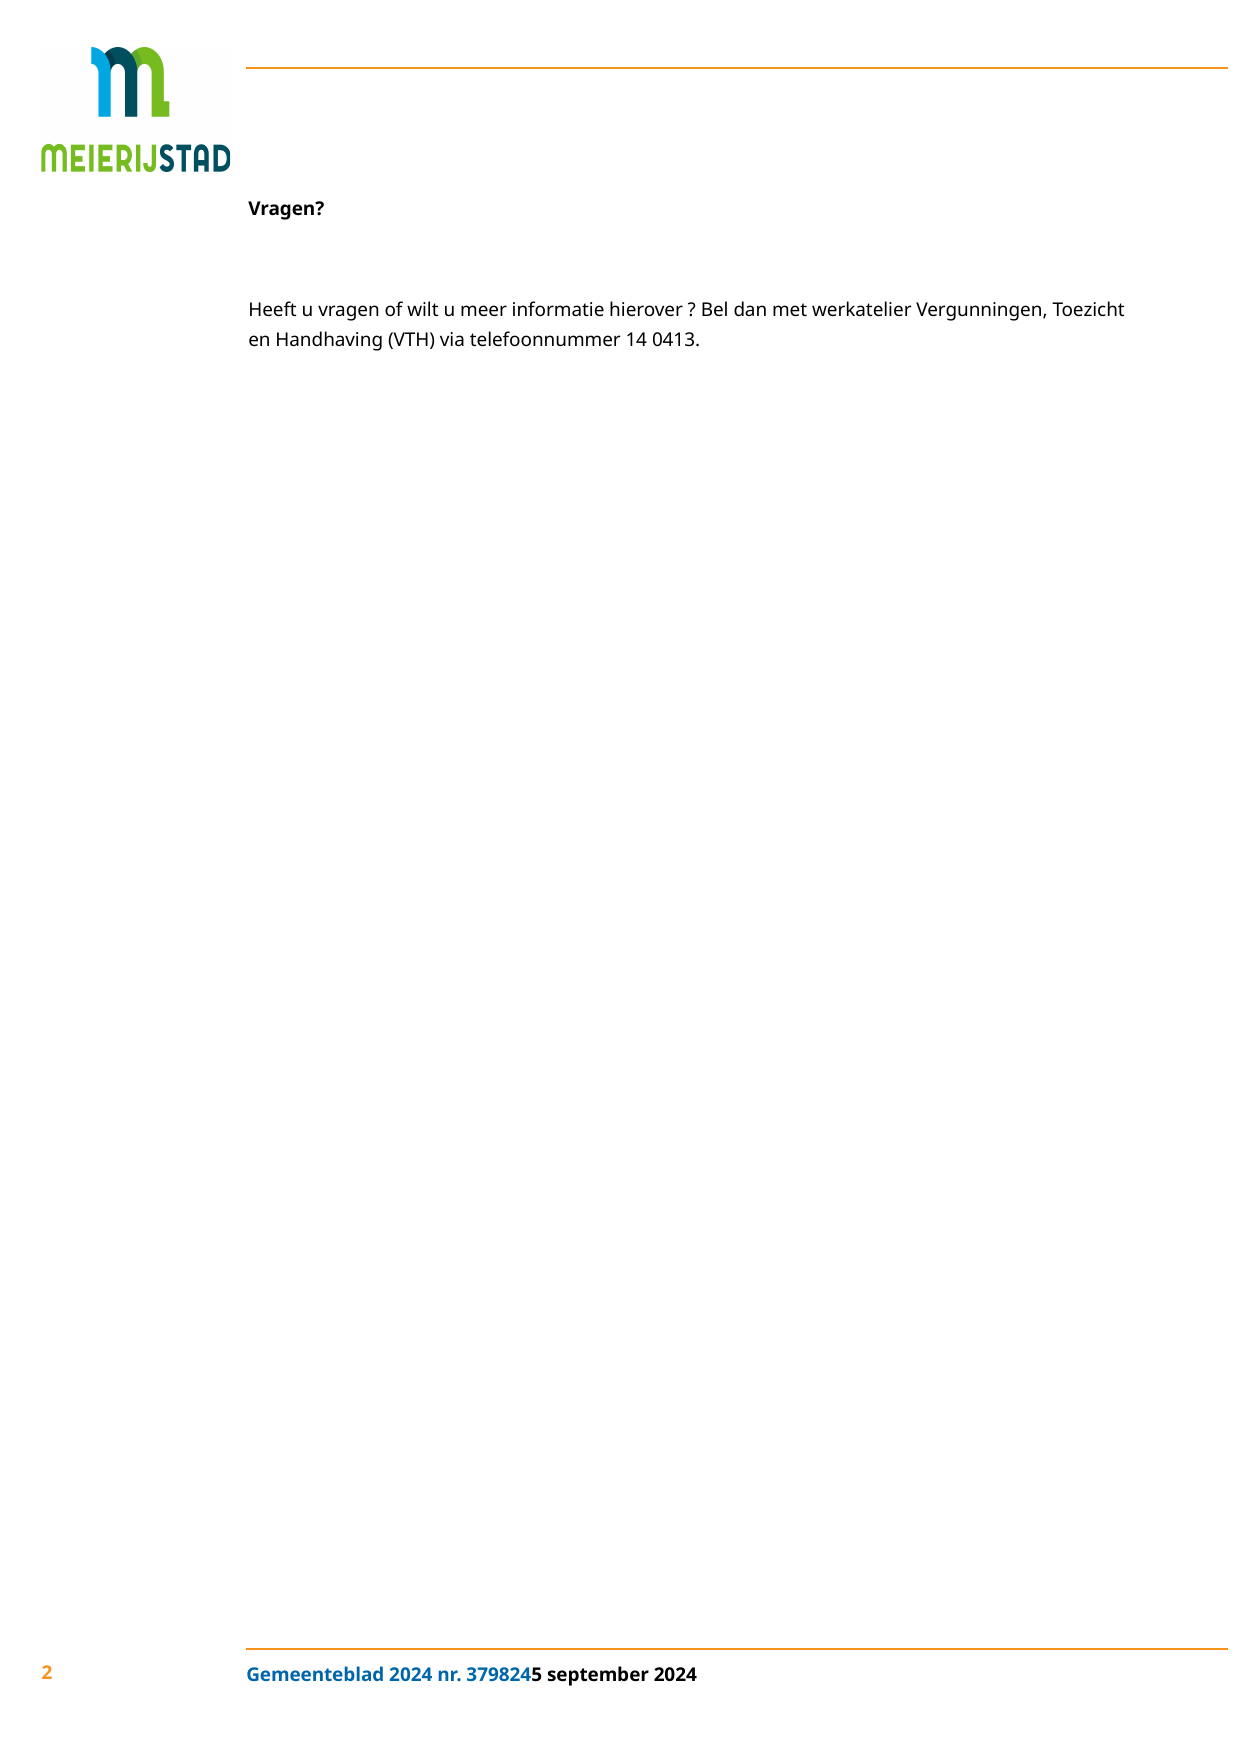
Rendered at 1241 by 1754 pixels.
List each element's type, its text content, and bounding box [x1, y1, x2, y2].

picture [41, 47, 231, 172]
text Vragen? [248, 196, 1152, 221]
text Heeft u vragen of wilt u meer informatie hierover ? Bel dan met werkatelier Vergunningen, Toezicht en Handhaving (VTH) via telefoonnummer 14 0413. [248, 296, 1152, 352]
